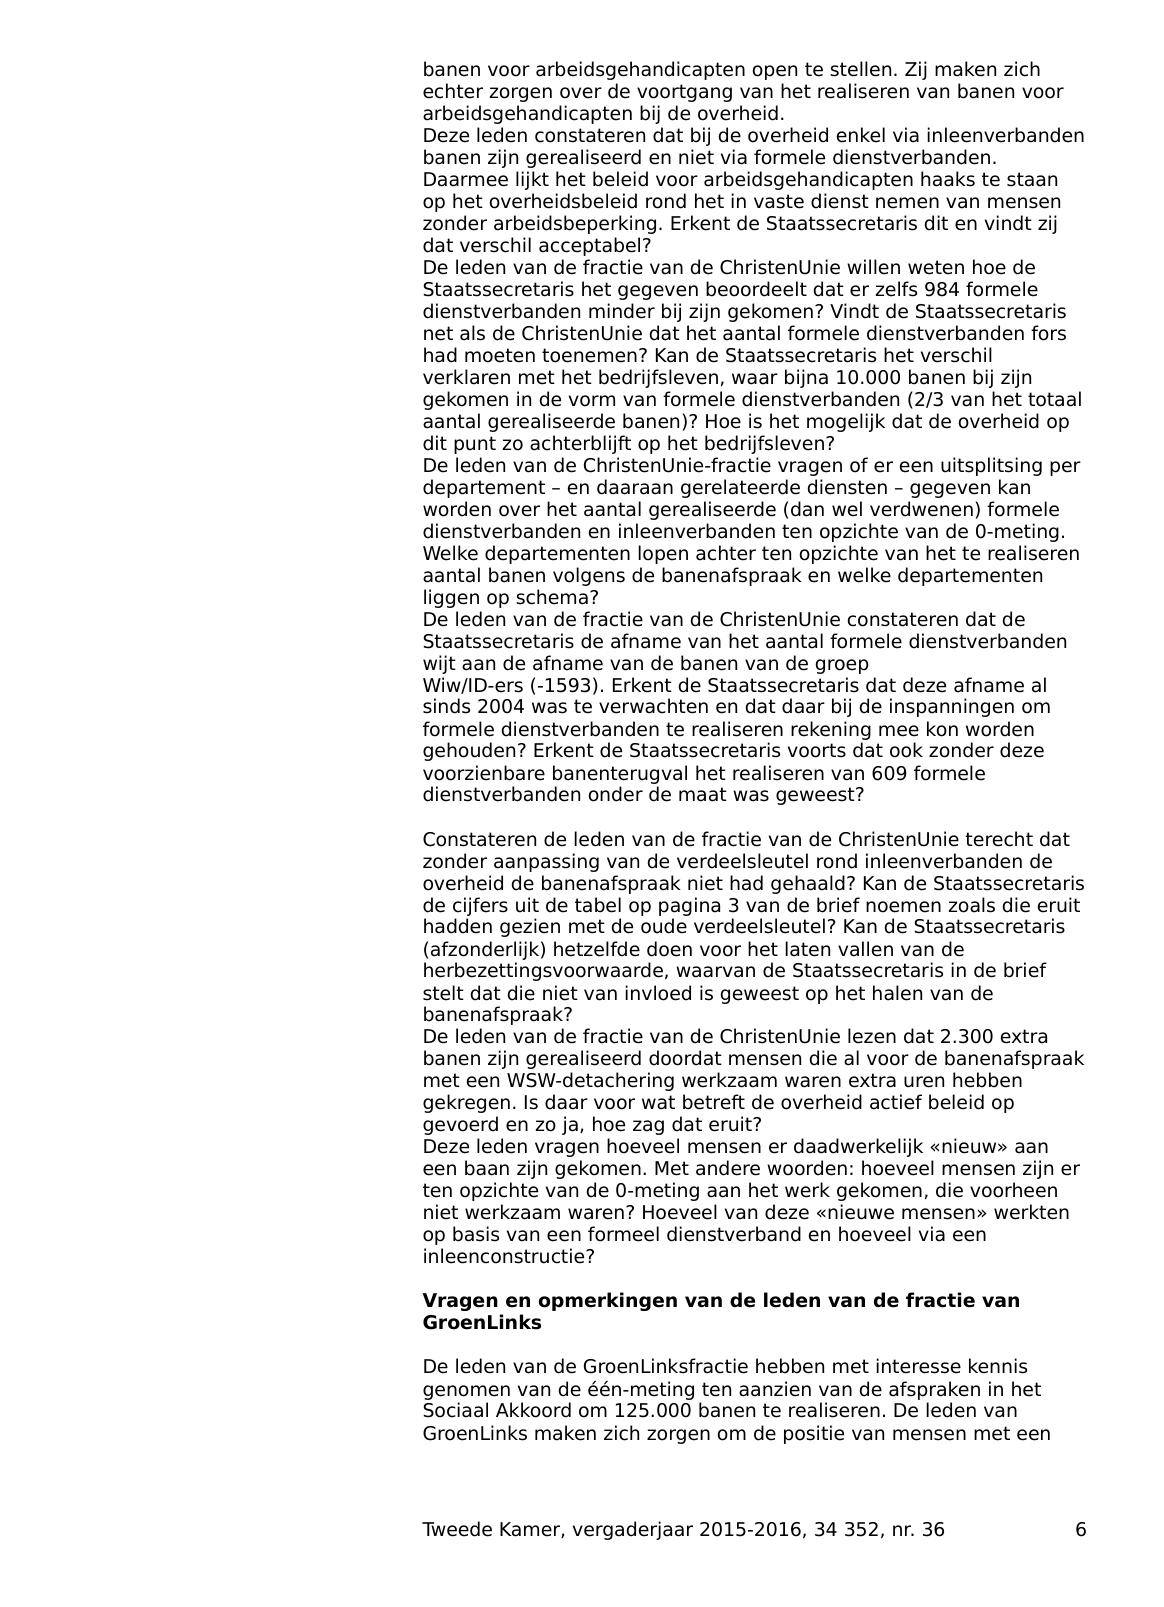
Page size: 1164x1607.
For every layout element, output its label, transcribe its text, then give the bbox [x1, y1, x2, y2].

text Deze leden constateren dat bij de overheid enkel via inleenverbanden banen zijn gerealiseerd en niet via formele dienstverbanden. Daarmee lijkt het beleid voor arbeidsgehandicapten haaks te staan op het overheidsbeleid rond het in vaste dienst nemen van mensen zonder arbeidsbeperking. Erkent de Staatssecretaris dit en vindt zij dat verschil acceptabel? [422, 125, 1087, 257]
text De leden van de fractie van de ChristenUnie lezen dat 2.300 extra banen zijn gerealiseerd doordat mensen die al voor de banenafspraak met een WSW-detachering werkzaam waren extra uren hebben gekregen. Is daar voor wat betreft de overheid actief beleid op gevoerd en zo ja, hoe zag dat eruit? [422, 1026, 1087, 1136]
text Wiw/ID-ers (-1593). Erkent de Staatssecretaris dat deze afname al sinds 2004 was te verwachten en dat daar bij de inspanningen om formele dienstverbanden te realiseren rekening mee kon worden gehouden? Erkent de Staatssecretaris voorts dat ook zonder deze voorzienbare banenterugval het realiseren van 609 formele dienstverbanden onder de maat was geweest? [422, 674, 1087, 806]
text De leden van de GroenLinksfractie hebben met interesse kennis genomen van de één-meting ten aanzien van de afspraken in het Sociaal Akkoord om 125.000 banen te realiseren. De leden van GroenLinks maken zich zorgen om de positie van mensen met een [422, 1356, 1087, 1444]
subtitle Vragen en opmerkingen van de leden van de fractie van GroenLinks [422, 1290, 1087, 1334]
text De leden van de ChristenUnie-fractie vragen of er een uitsplitsing per departement – en daaraan gerelateerde diensten – gegeven kan worden over het aantal gerealiseerde (dan wel verdwenen) formele dienstverbanden en inleenverbanden ten opzichte van de 0-meting. Welke departementen lopen achter ten opzichte van het te realiseren aantal banen volgens de banenafspraak en welke departementen liggen op schema? [422, 455, 1087, 608]
text De leden van de fractie van de ChristenUnie willen weten hoe de Staatssecretaris het gegeven beoordeelt dat er zelfs 984 formele dienstverbanden minder bij zijn gekomen? Vindt de Staatssecretaris net als de ChristenUnie dat het aantal formele dienstverbanden fors had moeten toenemen? Kan de Staatssecretaris het verschil verklaren met het bedrijfsleven, waar bijna 10.000 banen bij zijn gekomen in de vorm van formele dienstverbanden (2/3 van het totaal aantal gerealiseerde banen)? Hoe is het mogelijk dat de overheid op dit punt zo achterblijft op het bedrijfsleven? [422, 257, 1087, 455]
text Constateren de leden van de fractie van de ChristenUnie terecht dat zonder aanpassing van de verdeelsleutel rond inleenverbanden de overheid de banenafspraak niet had gehaald? Kan de Staatssecretaris de cijfers uit de tabel op pagina 3 van de brief noemen zoals die eruit hadden gezien met de oude verdeelsleutel? Kan de Staatssecretaris (afzonderlijk) hetzelfde doen voor het laten vallen van de herbezettingsvoorwaarde, waarvan de Staatssecretaris in de brief stelt dat die niet van invloed is geweest op het halen van de banenafspraak? [422, 828, 1087, 1026]
text Deze leden vragen hoeveel mensen er daadwerkelijk «nieuw» aan een baan zijn gekomen. Met andere woorden: hoeveel mensen zijn er ten opzichte van de 0-meting aan het werk gekomen, die voorheen niet werkzaam waren? Hoeveel van deze «nieuwe mensen» werkten op basis van een formeel dienstverband en hoeveel via een inleenconstructie? [422, 1136, 1087, 1268]
text banen voor arbeidsgehandicapten open te stellen. Zij maken zich echter zorgen over de voortgang van het realiseren van banen voor arbeidsgehandicapten bij de overheid. [422, 59, 1087, 125]
text De leden van de fractie van de ChristenUnie constateren dat de Staatssecretaris de afname van het aantal formele dienstverbanden wijt aan de afname van de banen van de groep [422, 608, 1087, 674]
